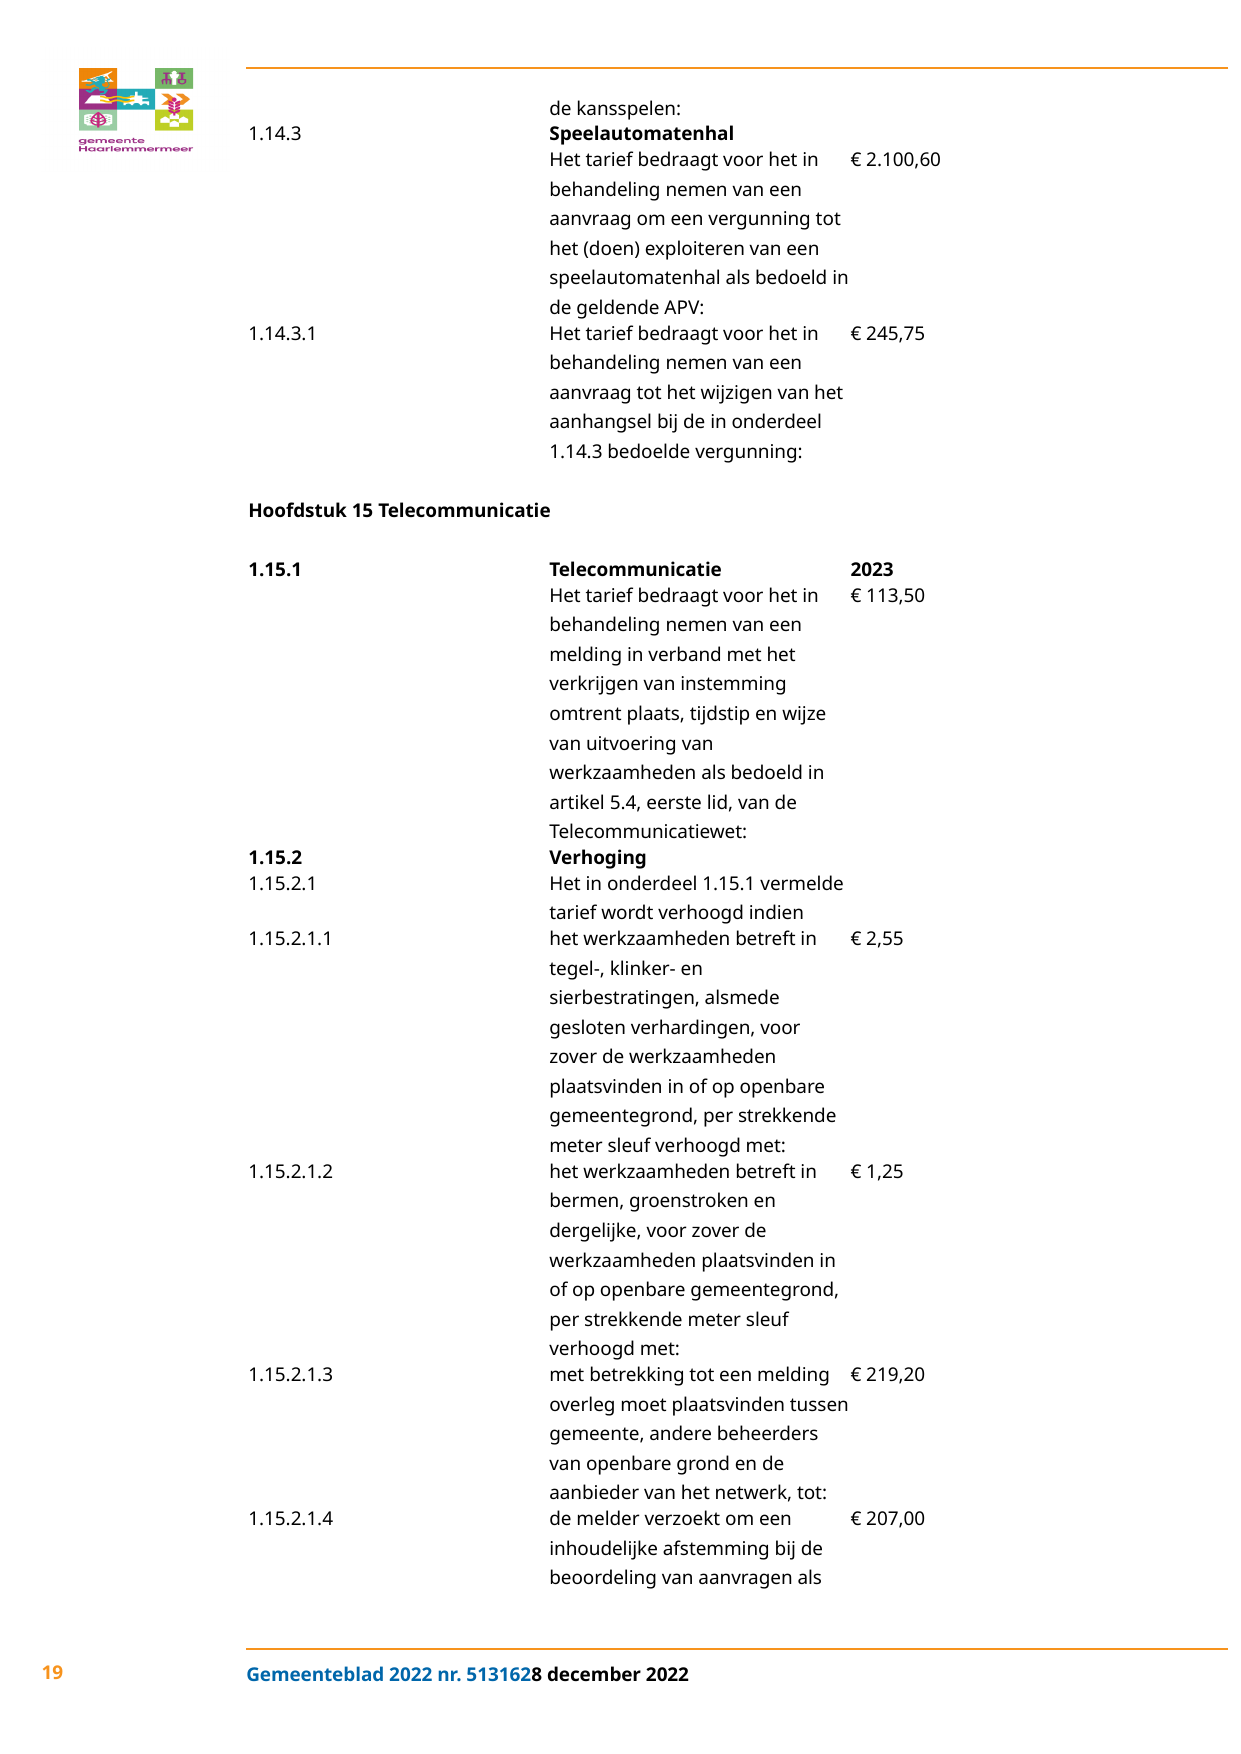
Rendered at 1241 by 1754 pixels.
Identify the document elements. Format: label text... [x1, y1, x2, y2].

table_cell 1.15.2.1.1 [248, 925, 549, 1158]
table_cell € 1,25 [850, 1158, 1152, 1361]
table_cell € 245,75 [850, 320, 1152, 464]
table_header 1.15.1 [248, 556, 549, 844]
table_cell Het tarief bedraagt voor het in behandeling nemen van een aanvraag om een vergunning tot het (doen) exploiteren van een speelautomatenhal als bedoeld in de geldende APV: [549, 146, 850, 320]
table_cell [850, 95, 1152, 121]
table_cell 1.15.2.1 [248, 870, 549, 925]
table_cell [850, 844, 1152, 870]
table_cell € 2.100,60 [850, 146, 1152, 320]
table_cell € 207,00 [850, 1505, 1152, 1590]
table_cell de kansspelen: [549, 95, 850, 121]
table_cell € 113,50 [850, 582, 1152, 844]
table_cell 1.15.2.1.3 [248, 1361, 549, 1505]
table_cell 1.14.3 [248, 121, 549, 146]
table_cell Het in onderdeel 1.15.1 vermelde tarief wordt verhoogd indien [549, 870, 850, 925]
table_cell het werkzaamheden betreft in bermen, groenstroken en dergelijke, voor zover de werkzaamheden plaatsvinden in of op openbare gemeentegrond, per strekkende meter sleuf verhoogd met: [549, 1158, 850, 1361]
table_cell 1.15.2.1.2 [248, 1158, 549, 1361]
table_cell € 2,55 [850, 925, 1152, 1158]
table_cell met betrekking tot een melding overleg moet plaatsvinden tussen gemeente, andere beheerders van openbare grond en de aanbieder van het netwerk, tot: [549, 1361, 850, 1505]
table_cell 1.14.3.1 [248, 320, 549, 464]
table_cell [248, 95, 549, 121]
table_cell Het tarief bedraagt voor het in behandeling nemen van een melding in verband met het verkrijgen van instemming omtrent plaats, tijdstip en wijze van uitvoering van werkzaamheden als bedoeld in artikel 5.4, eerste lid, van de Telecommunicatiewet: [549, 582, 850, 844]
text Hoofdstuk 15 Telecommunicatie [248, 497, 1152, 522]
table_header Telecommunicatie [549, 556, 850, 582]
table_cell [850, 870, 1152, 925]
table_cell € 219,20 [850, 1361, 1152, 1505]
table_cell het werkzaamheden betreft in tegel-, klinker- en sierbestratingen, alsmede gesloten verhardingen, voor zover de werkzaamheden plaatsvinden in of op openbare gemeentegrond, per strekkende meter sleuf verhoogd met: [549, 925, 850, 1158]
table_cell 1.15.2.1.4 [248, 1505, 549, 1590]
picture [41, 47, 231, 172]
table_cell [248, 146, 549, 320]
table_header 2023 [850, 556, 1152, 582]
table_cell 1.15.2 [248, 844, 549, 870]
table_cell Verhoging [549, 844, 850, 870]
table_cell [850, 121, 1152, 146]
table_cell de melder verzoekt om een inhoudelijke afstemming bij de beoordeling van aanvragen als [549, 1505, 850, 1590]
table_cell Het tarief bedraagt voor het in behandeling nemen van een aanvraag tot het wijzigen van het aanhangsel bij de in onderdeel 1.14.3 bedoelde vergunning: [549, 320, 850, 464]
table_cell Speelautomatenhal [549, 121, 850, 146]
